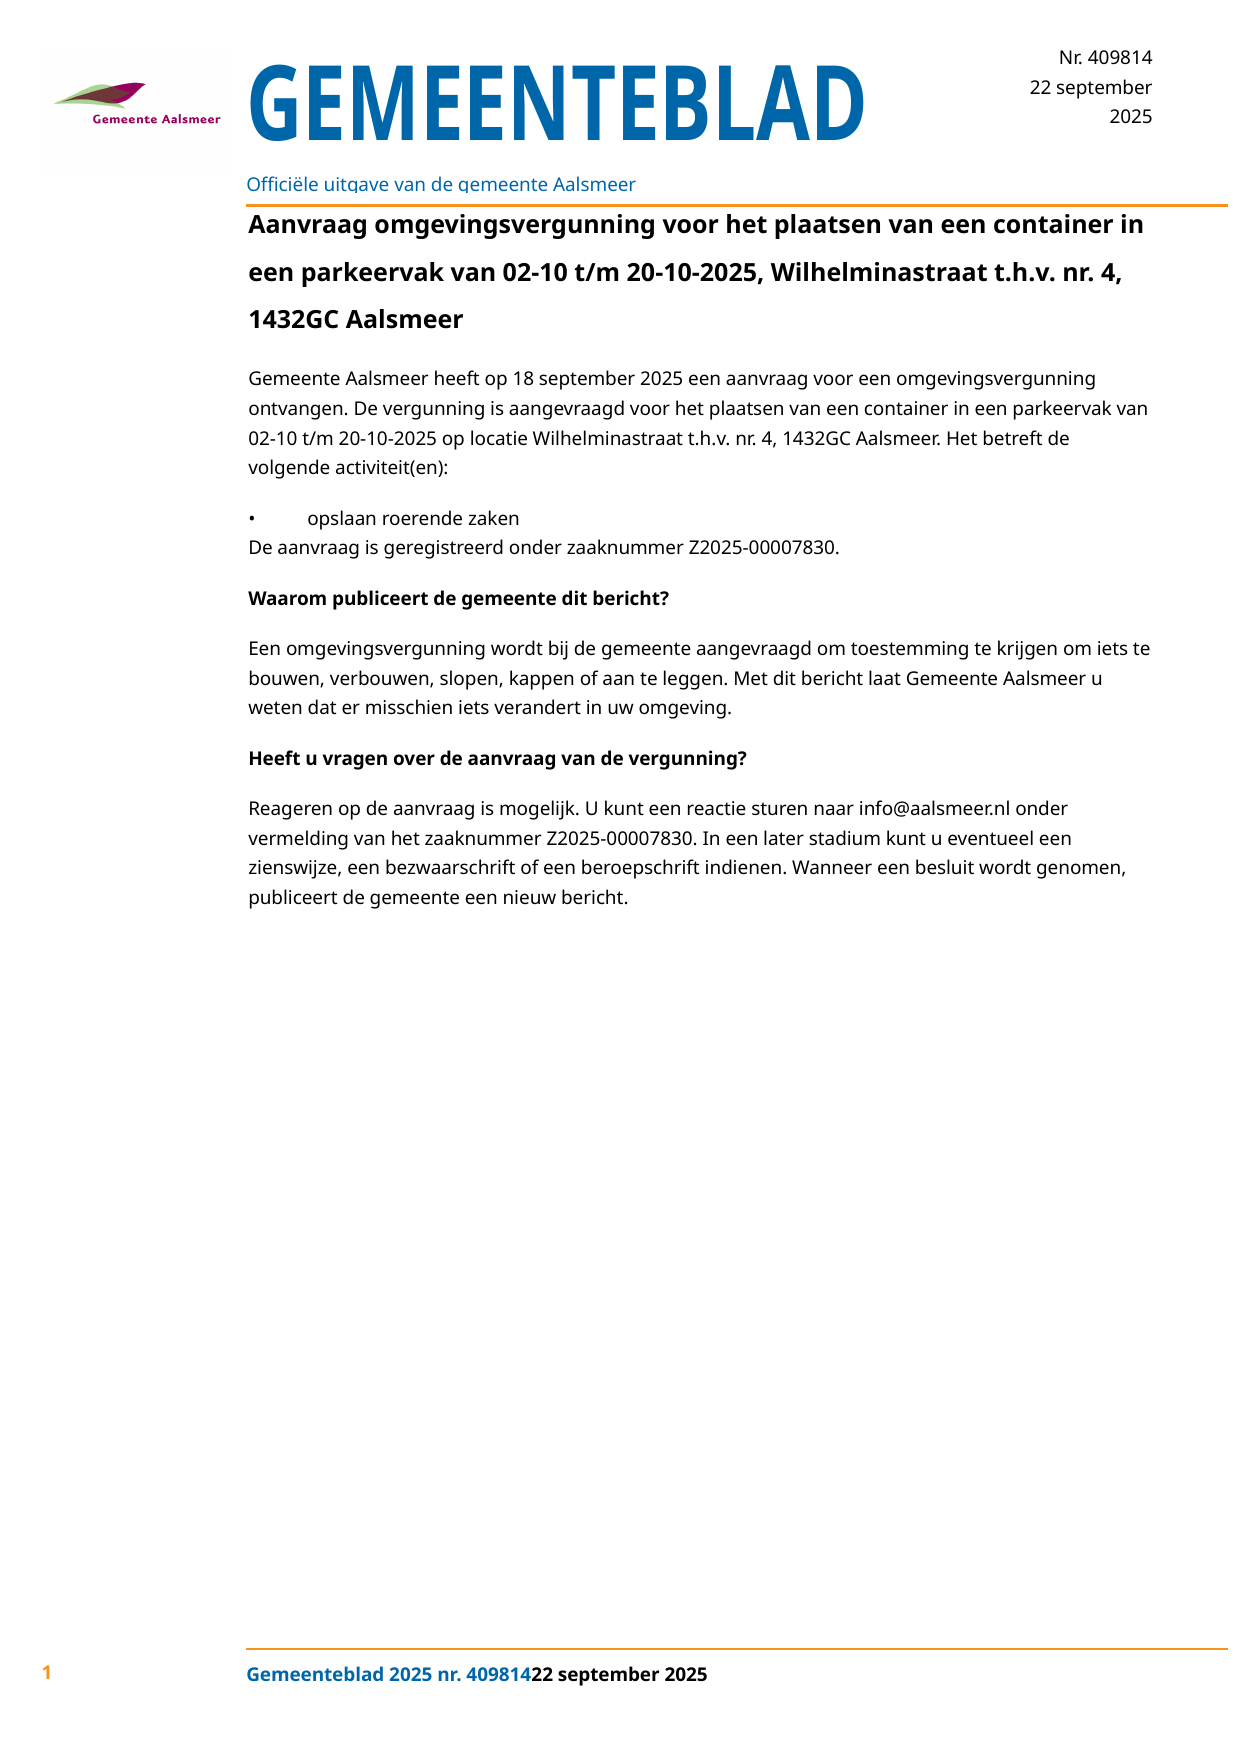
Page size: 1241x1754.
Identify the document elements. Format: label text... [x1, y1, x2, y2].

list opslaan roerende zaken [248, 505, 1152, 530]
text Reageren op de aanvraag is mogelijk. U kunt een reactie sturen naar info@aalsmeer.nl onder vermelding van het zaaknummer Z2025-00007830. In een later stadium kunt u eventueel een zienswijze, een bezwaarschrift of een beroepschrift indienen. Wanneer een besluit wordt genomen, publiceert de gemeente een nieuw bericht. [248, 795, 1152, 909]
picture [41, 47, 231, 172]
text Gemeente Aalsmeer heeft op 18 september 2025 een aanvraag voor een omgevingsvergunning ontvangen. De vergunning is aangevraagd voor het plaatsen van een container in een parkeervak van 02-10 t/m 20-10-2025 op locatie Wilhelminastraat t.h.v. nr. 4, 1432GC Aalsmeer. Het betreft de volgende activiteit(en): [248, 366, 1152, 480]
text De aanvraag is geregistreerd onder zaaknummer Z2025-00007830. [248, 534, 1152, 560]
text Waarom publiceert de gemeente dit bericht? [248, 585, 1152, 610]
text Aanvraag omgevingsvergunning voor het plaatsen van een container in een parkeervak van 02-10 t/m 20-10-2025, Wilhelminastraat t.h.v. nr. 4, 1432GC Aalsmeer [248, 207, 1152, 336]
text Heeft u vragen over de aanvraag van de vergunning? [248, 745, 1152, 770]
text Een omgevingsvergunning wordt bij de gemeente aangevraagd om toestemming te krijgen om iets te bouwen, verbouwen, slopen, kappen of aan te leggen. Met dit bericht laat Gemeente Aalsmeer u weten dat er misschien iets verandert in uw omgeving. [248, 635, 1152, 720]
